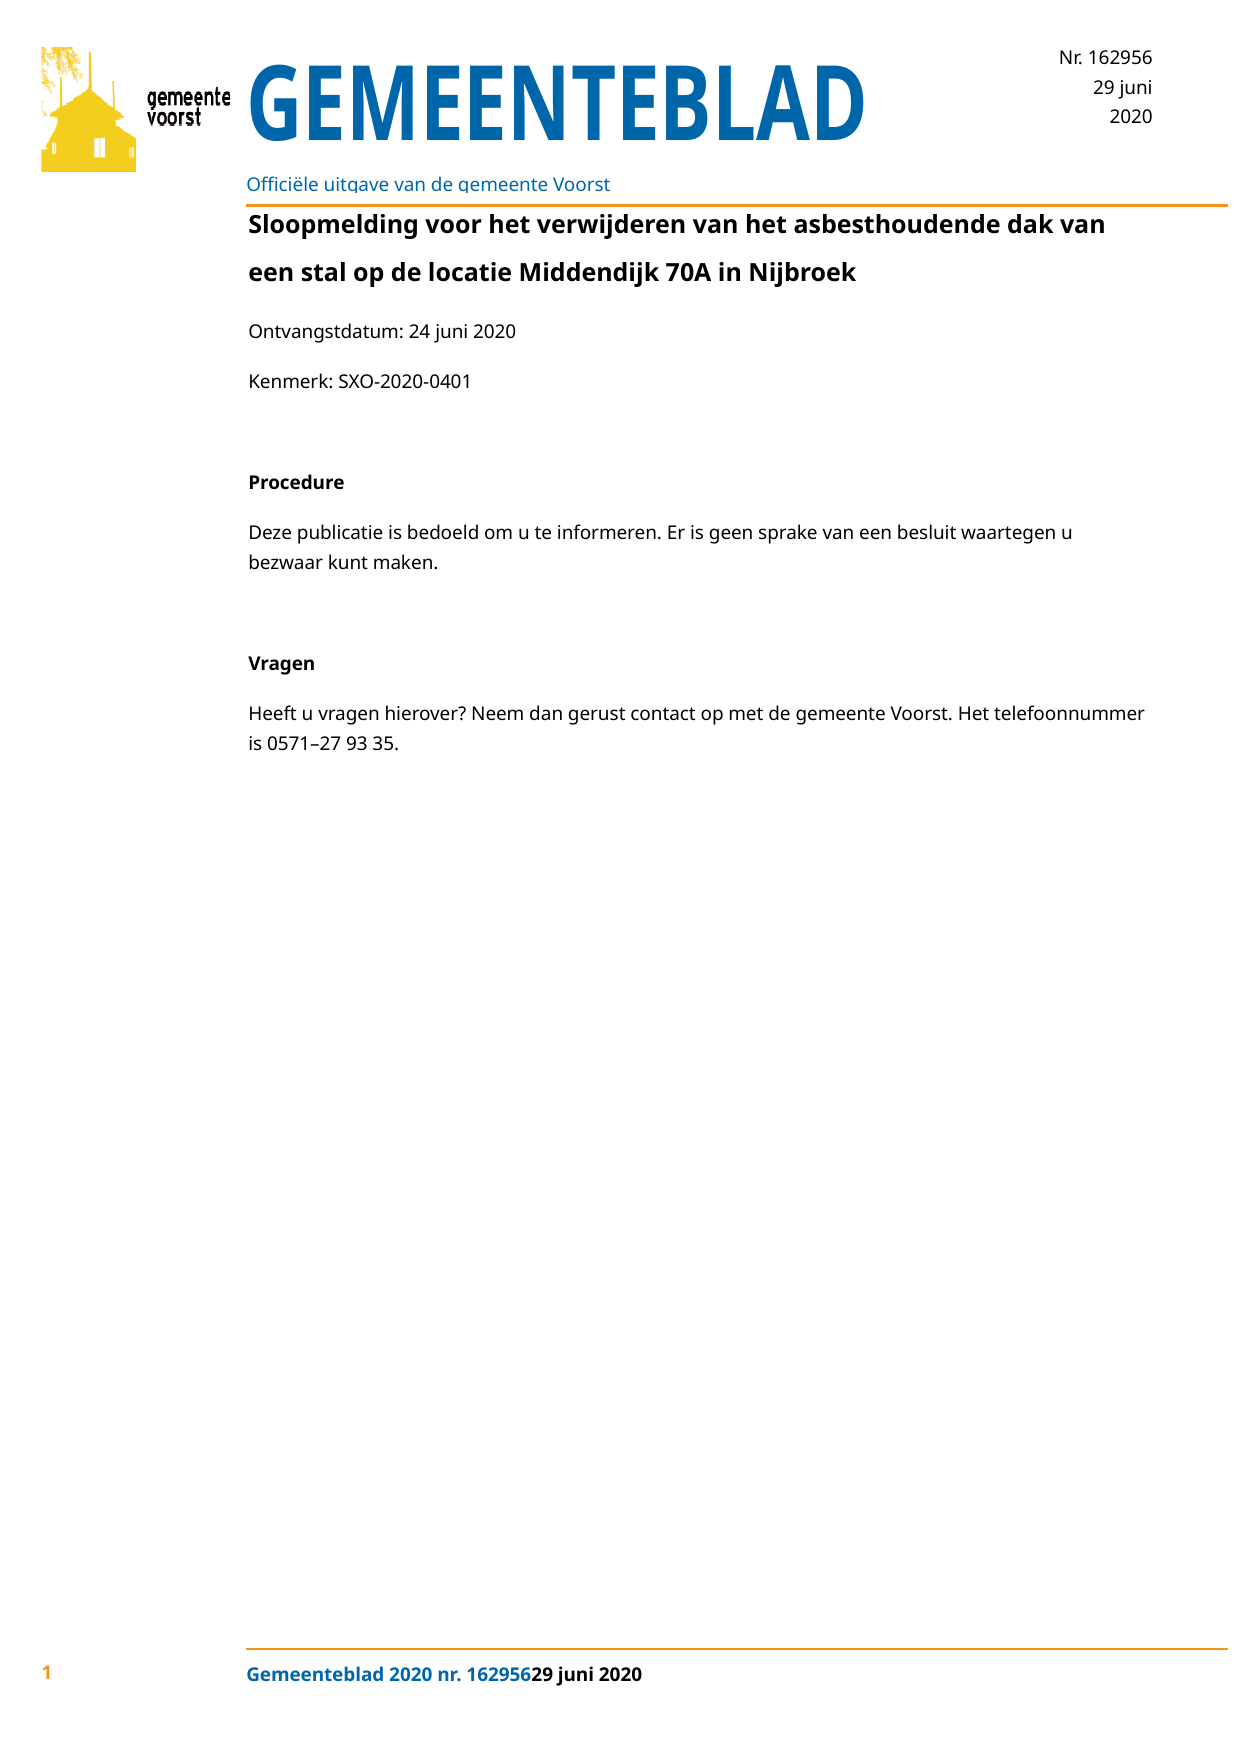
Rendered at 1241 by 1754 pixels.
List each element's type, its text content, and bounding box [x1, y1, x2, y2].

text Procedure [248, 469, 1152, 495]
picture [41, 47, 231, 172]
text Kenmerk: SXO-2020-0401 [248, 368, 1152, 394]
text Ontvangstdatum: 24 juni 2020 [248, 318, 1152, 344]
text Heeft u vragen hierover? Neem dan gerust contact op met de gemeente Voorst. Het telefoonnummer is 0571–27 93 35. [248, 700, 1152, 756]
text Vragen [248, 650, 1152, 676]
text Sloopmelding voor het verwijderen van het asbesthoudende dak van een stal op de locatie Middendijk 70A in Nijbroek [248, 207, 1152, 288]
text Deze publicatie is bedoeld om u te informeren. Er is geen sprake van een besluit waartegen u bezwaar kunt maken. [248, 519, 1152, 575]
